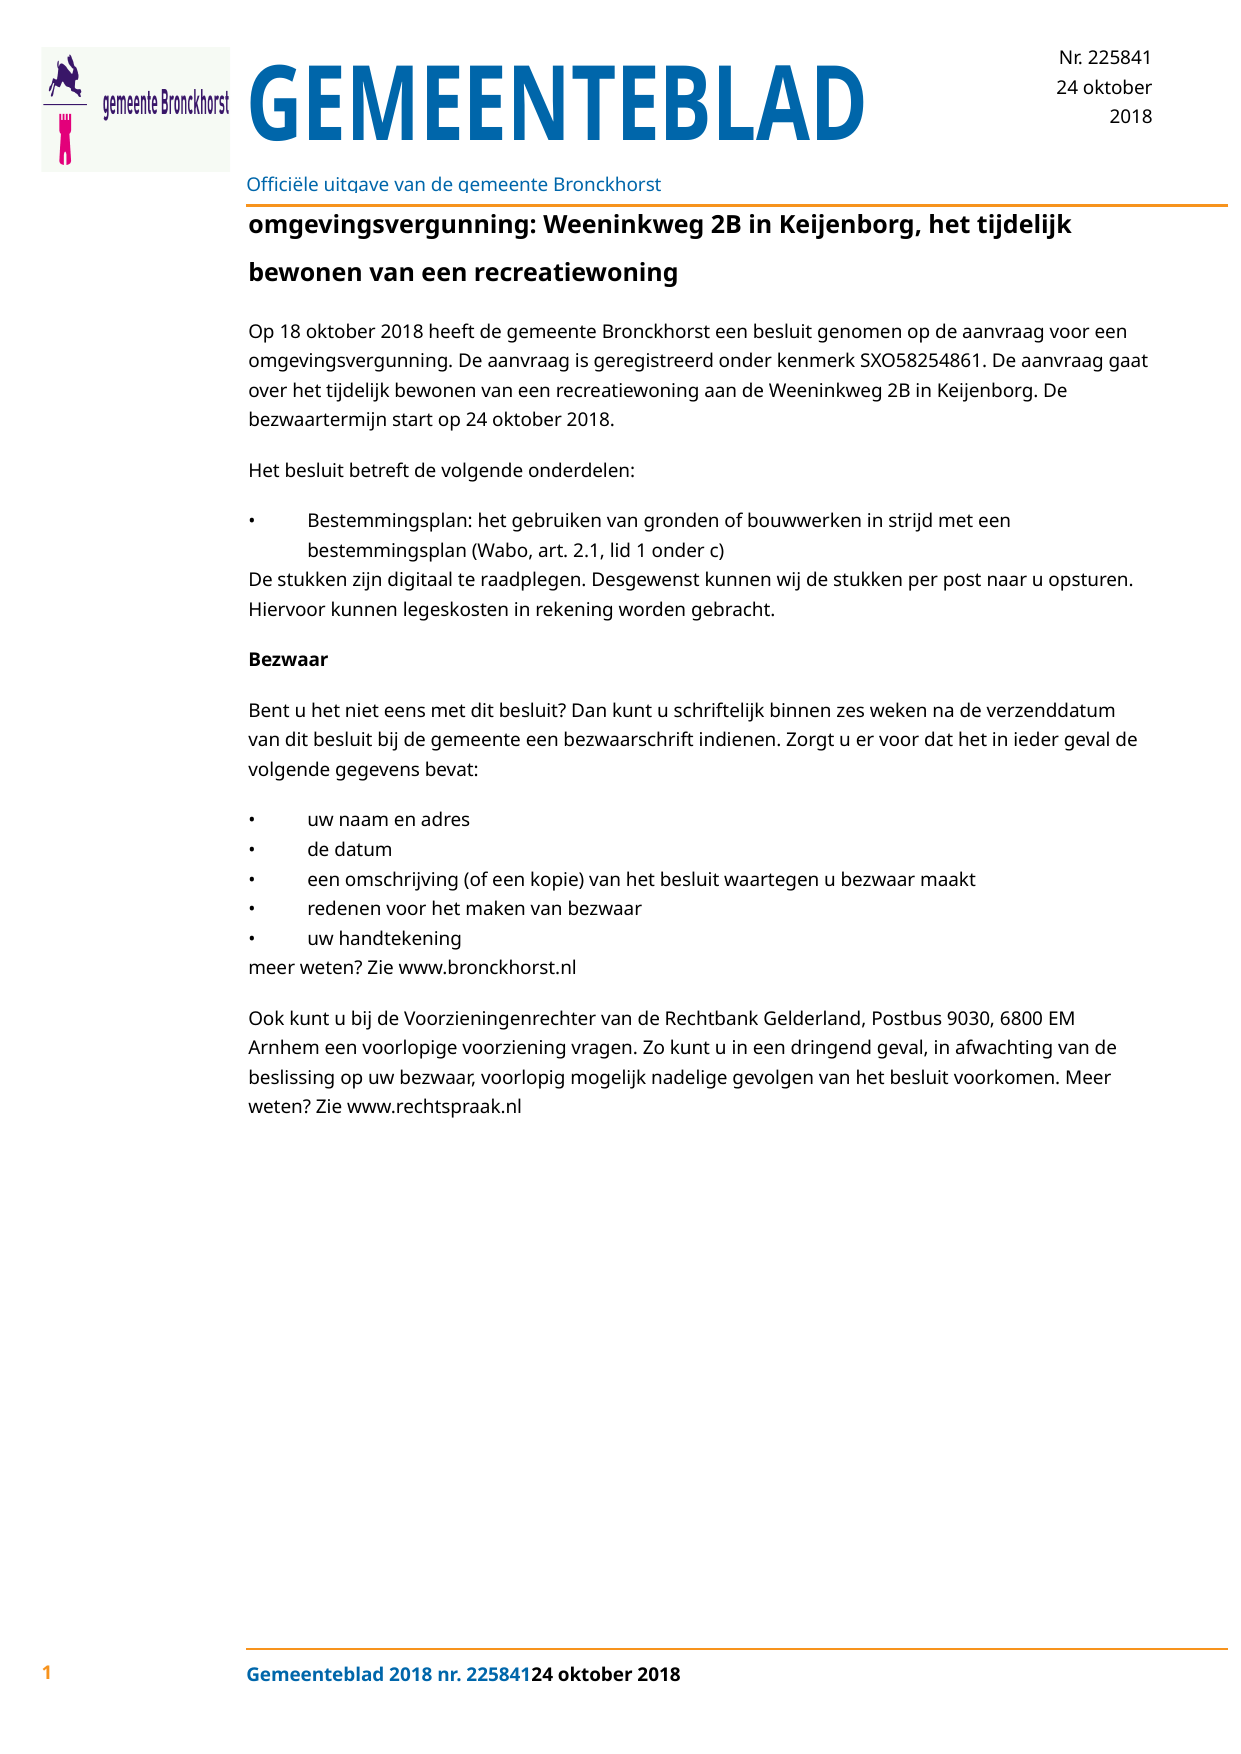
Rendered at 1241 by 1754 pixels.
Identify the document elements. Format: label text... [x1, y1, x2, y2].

text Ook kunt u bij de Voorzieningenrechter van de Rechtbank Gelderland, Postbus 9030, 6800 EM Arnhem een voorlopige voorziening vragen. Zo kunt u in een dringend geval, in afwachting van de beslissing op uw bezwaar, voorlopig mogelijk nadelige gevolgen van het besluit voorkomen. Meer weten? Zie www.rechtspraak.nl [248, 1005, 1152, 1119]
list redenen voor het maken van bezwaar [248, 895, 1152, 921]
text De stukken zijn digitaal te raadplegen. Desgewenst kunnen wij de stukken per post naar u opsturen. Hiervoor kunnen legeskosten in rekening worden gebracht. [248, 567, 1152, 622]
list een omschrijving (of een kopie) van het besluit waartegen u bezwaar maakt [248, 866, 1152, 892]
text Bezwaar [248, 647, 1152, 672]
list uw handtekening [248, 925, 1152, 951]
list de datum [248, 836, 1152, 862]
text Het besluit betreft de volgende onderdelen: [248, 457, 1152, 483]
list uw naam en adres [248, 807, 1152, 832]
text omgevingsvergunning: Weeninkweg 2B in Keijenborg, het tijdelijk bewonen van een recreatiewoning [248, 207, 1152, 288]
text Op 18 oktober 2018 heeft de gemeente Bronckhorst een besluit genomen op de aanvraag voor een omgevingsvergunning. De aanvraag is geregistreerd onder kenmerk SXO58254861. De aanvraag gaat over het tijdelijk bewonen van een recreatiewoning aan de Weeninkweg 2B in Keijenborg. De bezwaartermijn start op 24 oktober 2018. [248, 318, 1152, 432]
list Bestemmingsplan: het gebruiken van gronden of bouwwerken in strijd met een bestemmingsplan (Wabo, art. 2.1, lid 1 onder c) [248, 507, 1152, 563]
picture [41, 47, 231, 172]
text meer weten? Zie www.bronckhorst.nl [248, 954, 1152, 980]
text Bent u het niet eens met dit besluit? Dan kunt u schriftelijk binnen zes weken na de verzenddatum van dit besluit bij de gemeente een bezwaarschrift indienen. Zorgt u er voor dat het in ieder geval de volgende gegevens bevat: [248, 697, 1152, 782]
